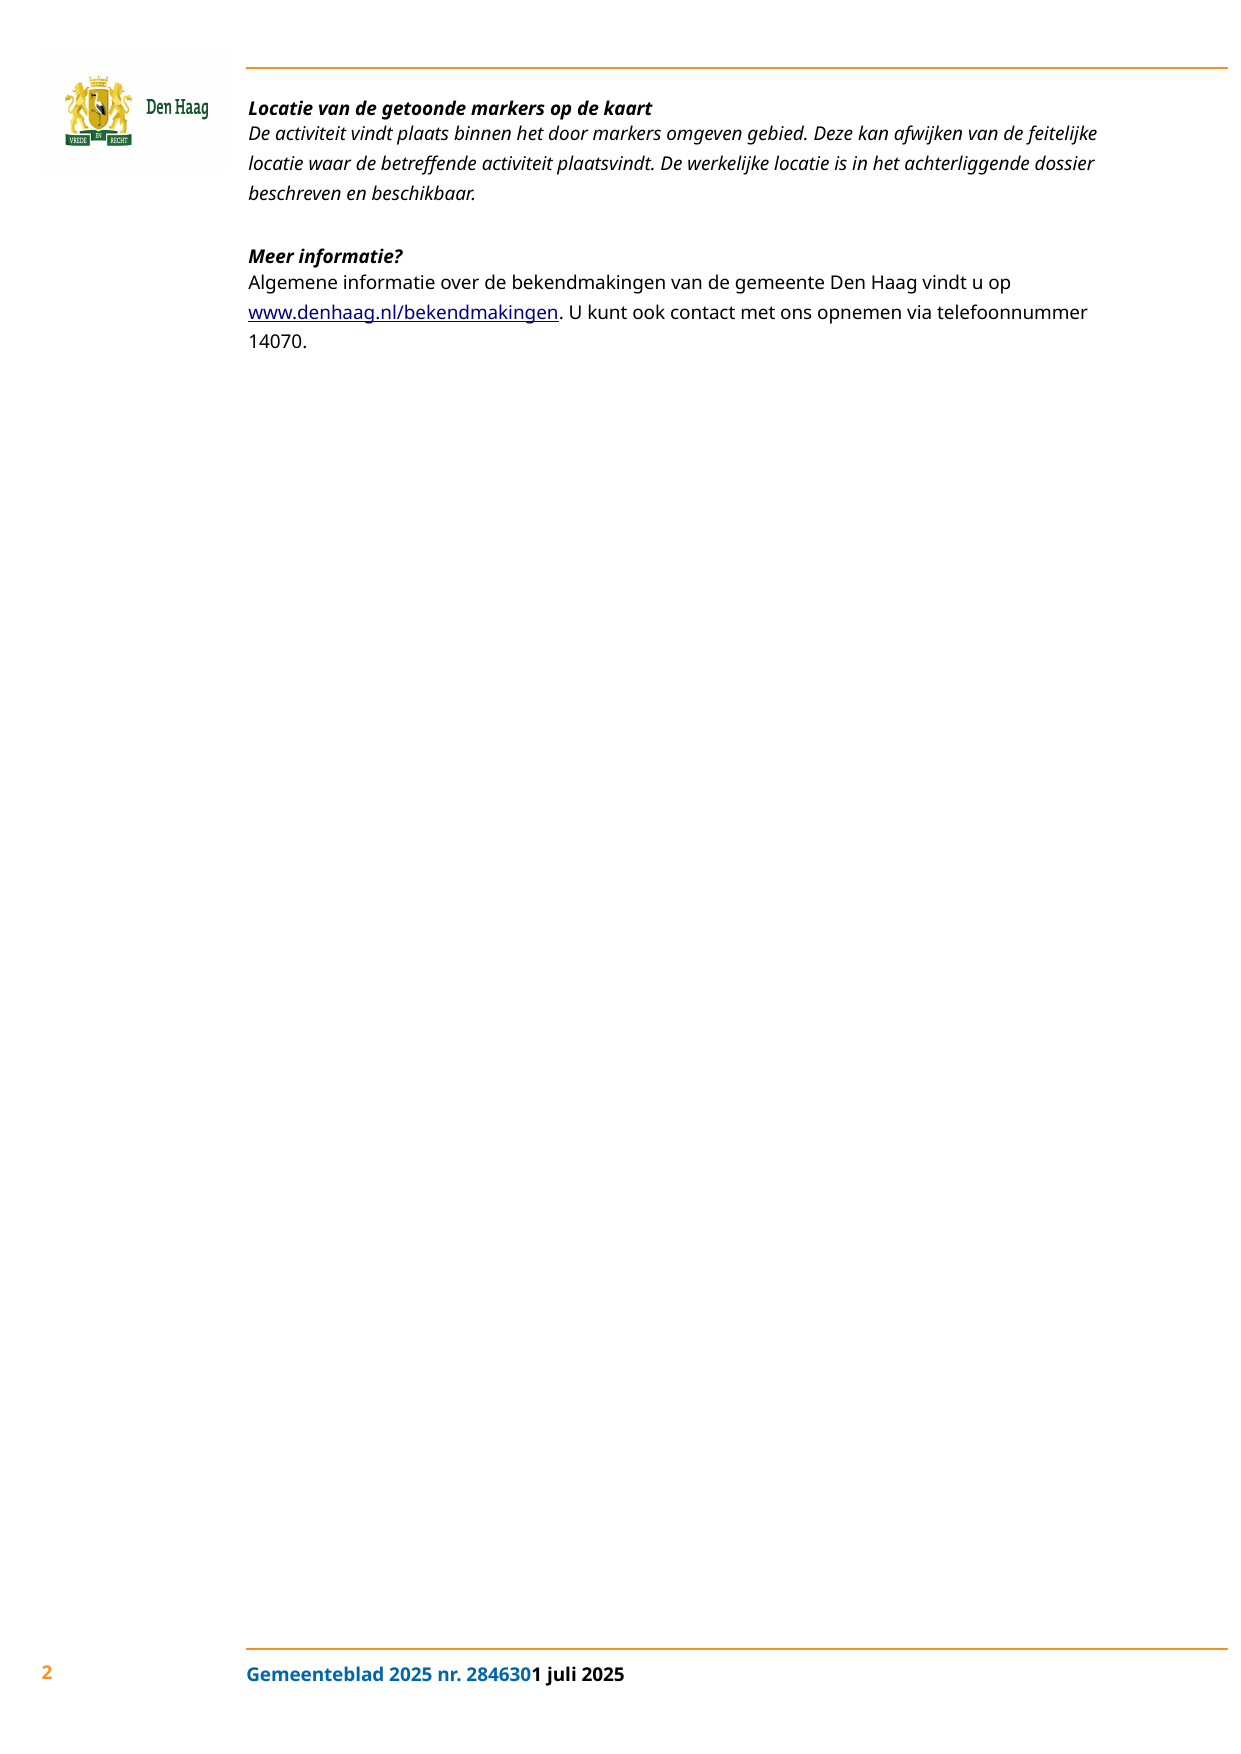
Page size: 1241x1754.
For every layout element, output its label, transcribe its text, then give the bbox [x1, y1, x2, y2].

picture [41, 47, 231, 172]
text Algemene informatie over de bekendmakingen van de gemeente Den Haag vindt u op www.denhaag.nl/bekendmakingen. U kunt ook contact met ons opnemen via telefoonnummer 14070. [248, 269, 1152, 354]
text Locatie van de getoonde markers op de kaart [248, 95, 1152, 121]
text De activiteit vindt plaats binnen het door markers omgeven gebied. Deze kan afwijken van de feitelijke locatie waar de betreffende activiteit plaatsvindt. De werkelijke locatie is in het achterliggende dossier beschreven en beschikbaar. [248, 121, 1152, 205]
text Meer informatie? [248, 244, 1152, 269]
